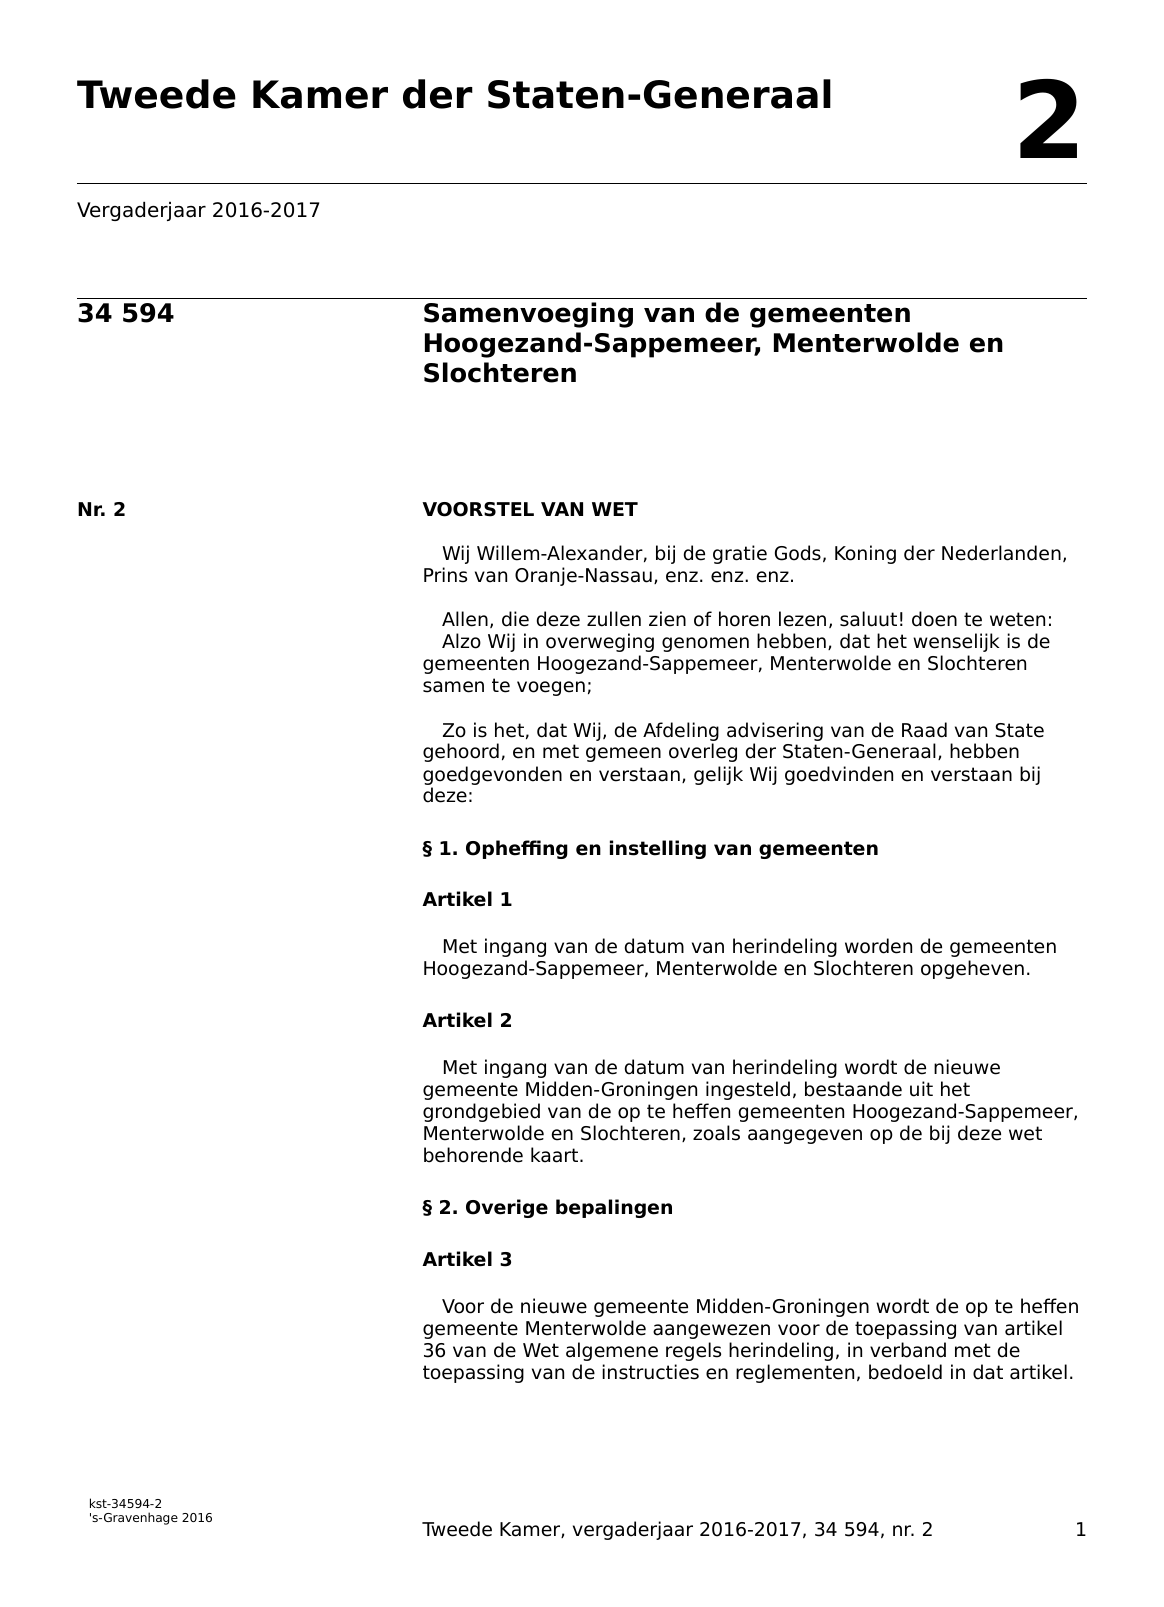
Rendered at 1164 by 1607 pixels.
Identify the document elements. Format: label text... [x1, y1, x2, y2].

table_header 2 [886, 59, 1087, 183]
text 's-Gravenhage 2016 [88, 1511, 323, 1525]
text Met ingang van de datum van herindeling worden de gemeenten Hoogezand-Sappemeer, Menterwolde en Slochteren opgeheven. [422, 936, 1087, 980]
subtitle Nr. 2 VOORSTEL VAN WET [77, 499, 1087, 521]
table_header Tweede Kamer der Staten-Generaal [77, 59, 886, 183]
text Zo is het, dat Wij, de Afdeling advisering van de Raad van State gehoord, en met gemeen overleg der Staten-Generaal, hebben goedgevonden en verstaan, gelijk Wij goedvinden en verstaan bij deze: [422, 719, 1087, 807]
subtitle Artikel 2 [422, 1010, 1087, 1032]
text Met ingang van de datum van herindeling wordt de nieuwe gemeente Midden-Groningen ingesteld, bestaande uit het grondgebied van de op te heffen gemeenten Hoogezand-Sappemeer, Menterwolde en Slochteren, zoals aangegeven op de bij deze wet behorende kaart. [422, 1057, 1087, 1167]
subtitle Artikel 1 [422, 889, 1087, 911]
table_cell Vergaderjaar 2016-2017 [77, 184, 1087, 298]
text kst-34594-2 [88, 1497, 323, 1511]
text Allen, die deze zullen zien of horen lezen, saluut! doen te weten: [422, 609, 1087, 631]
subtitle § 1. Opheffing en instelling van gemeenten [422, 837, 1087, 859]
subtitle § 2. Overige bepalingen [422, 1197, 1087, 1219]
text Wij Willem-Alexander, bij de gratie Gods, Koning der Nederlanden, Prins van Oranje-Nassau, enz. enz. enz. [422, 543, 1087, 587]
subtitle Artikel 3 [422, 1249, 1087, 1271]
text Alzo Wij in overweging genomen hebben, dat het wenselijk is de gemeenten Hoogezand-Sappemeer, Menterwolde en Slochteren samen te voegen; [422, 631, 1087, 697]
subtitle 34 594 Samenvoeging van de gemeenten Hoogezand-Sappemeer, Menterwolde en Slochteren [77, 299, 1087, 388]
text Voor de nieuwe gemeente Midden-Groningen wordt de op te heffen gemeente Menterwolde aangewezen voor de toepassing van artikel 36 van de Wet algemene regels herindeling, in verband met de toepassing van de instructies en reglementen, bedoeld in dat artikel. [422, 1296, 1087, 1384]
